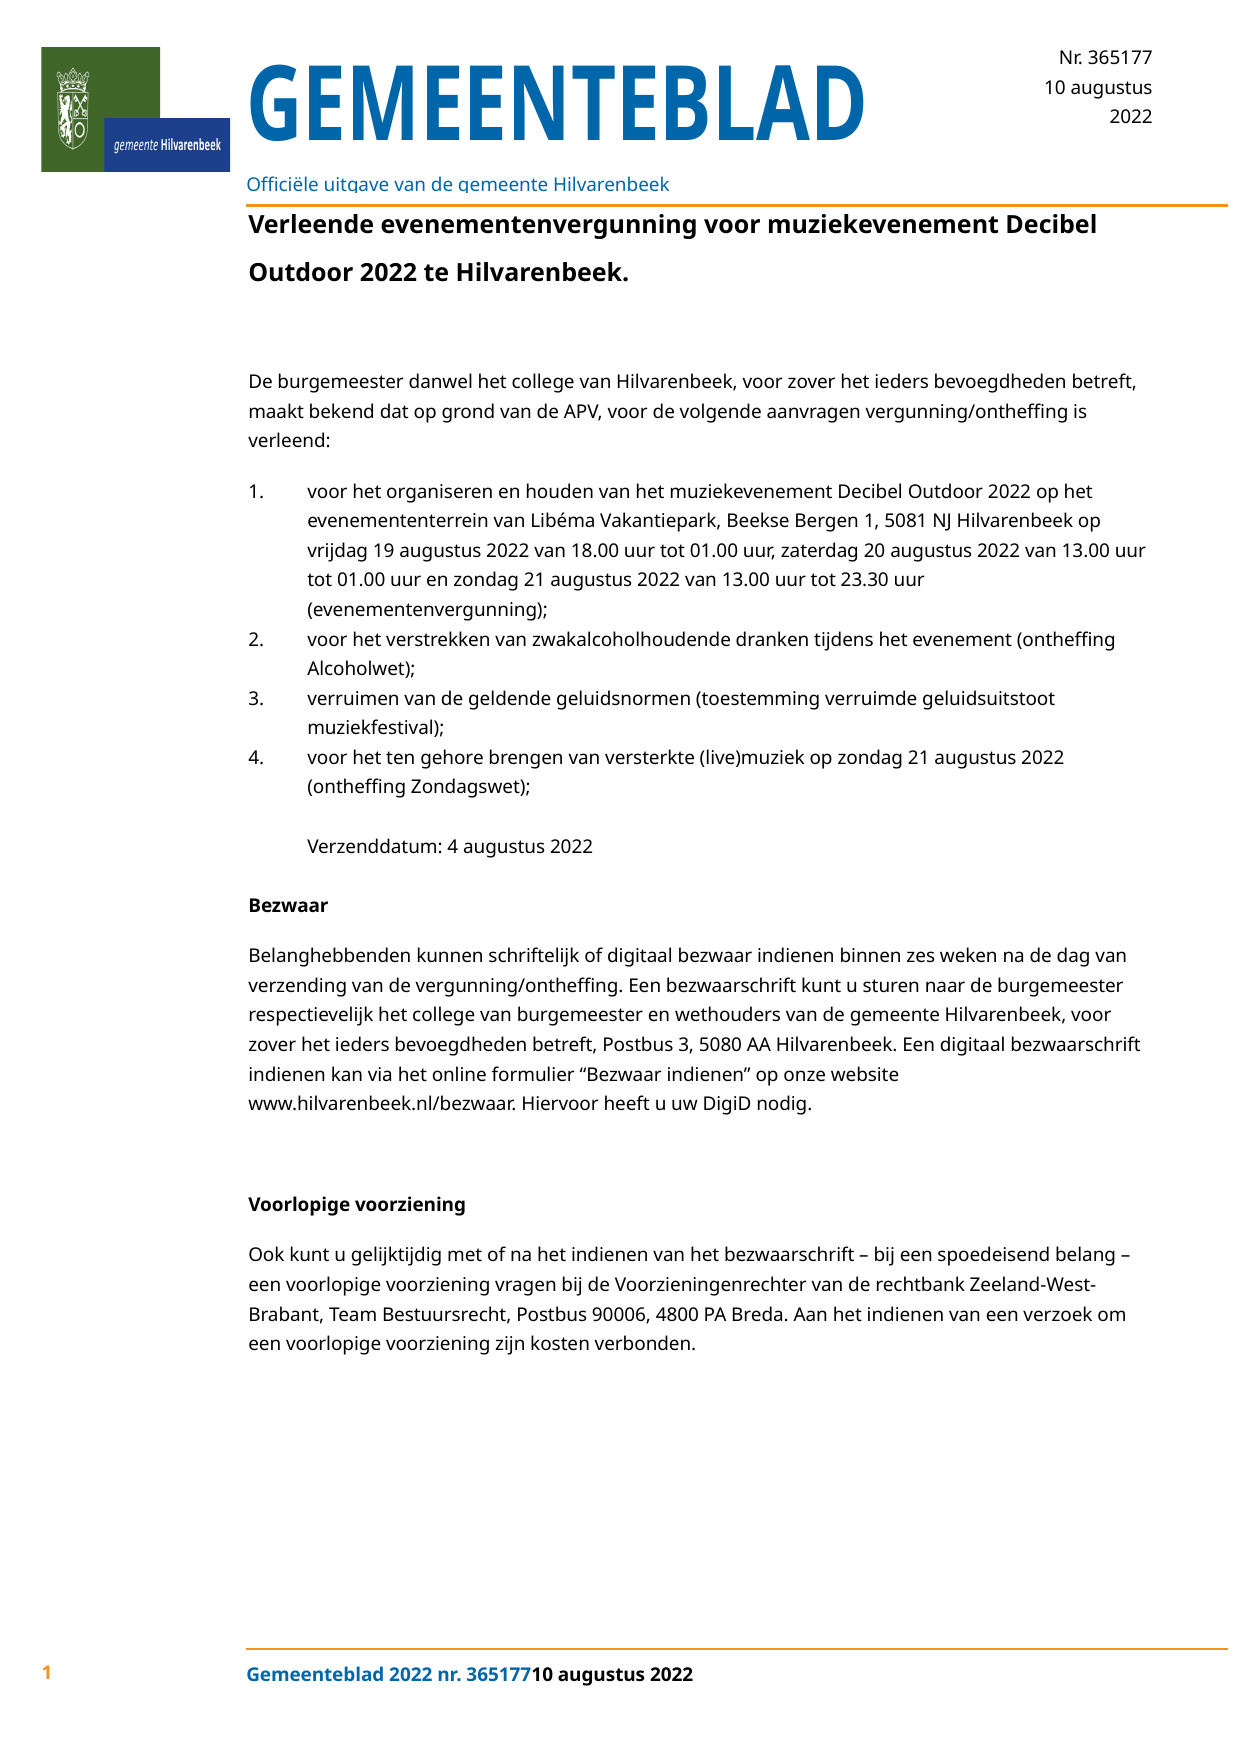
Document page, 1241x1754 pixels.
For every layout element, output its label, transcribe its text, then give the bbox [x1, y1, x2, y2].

text Voorlopige voorziening [248, 1191, 1152, 1217]
text Verleende evenementenvergunning voor muziekevenement Decibel Outdoor 2022 te Hilvarenbeek. [248, 207, 1152, 288]
list voor het organiseren en houden van het muziekevenement Decibel Outdoor 2022 op het evenemententerrein van Libéma Vakantiepark, Beekse Bergen 1, 5081 NJ Hilvarenbeek op vrijdag 19 augustus 2022 van 18.00 uur tot 01.00 uur, zaterdag 20 augustus 2022 van 13.00 uur tot 01.00 uur en zondag 21 augustus 2022 van 13.00 uur tot 23.30 uur (evenementenvergunning); [248, 478, 1152, 622]
list verruimen van de geldende geluidsnormen (toestemming verruimde geluidsuitstoot muziekfestival); [248, 685, 1152, 740]
list voor het ten gehore brengen van versterkte (live)muziek op zondag 21 augustus 2022 (ontheffing Zondagswet); [248, 744, 1152, 799]
list Verzenddatum: 4 augustus 2022 [248, 833, 1152, 859]
text Ook kunt u gelijktijdig met of na het indienen van het bezwaarschrift – bij een spoedeisend belang – een voorlopige voorziening vragen bij de Voorzieningenrechter van de rechtbank Zeeland-West-Brabant, Team Bestuursrecht, Postbus 90006, 4800 PA Breda. Aan het indienen van een verzoek om een voorlopige voorziening zijn kosten verbonden. [248, 1242, 1152, 1356]
text De burgemeester danwel het college van Hilvarenbeek, voor zover het ieders bevoegdheden betreft, maakt bekend dat op grond van de APV, voor de volgende aanvragen vergunning/ontheffing is verleend: [248, 368, 1152, 453]
picture [41, 47, 231, 172]
list voor het verstrekken van zwakalcoholhoudende dranken tijdens het evenement (ontheffing Alcoholwet); [248, 626, 1152, 681]
text Belanghebbenden kunnen schriftelijk of digitaal bezwaar indienen binnen zes weken na de dag van verzending van de vergunning/ontheffing. Een bezwaarschrift kunt u sturen naar de burgemeester respectievelijk het college van burgemeester en wethouders van de gemeente Hilvarenbeek, voor zover het ieders bevoegdheden betreft, Postbus 3, 5080 AA Hilvarenbeek. Een digitaal bezwaarschrift indienen kan via het online formulier “Bezwaar indienen” op onze website www.hilvarenbeek.nl/bezwaar. Hiervoor heeft u uw DigiD nodig. [248, 942, 1152, 1116]
text Bezwaar [248, 892, 1152, 918]
